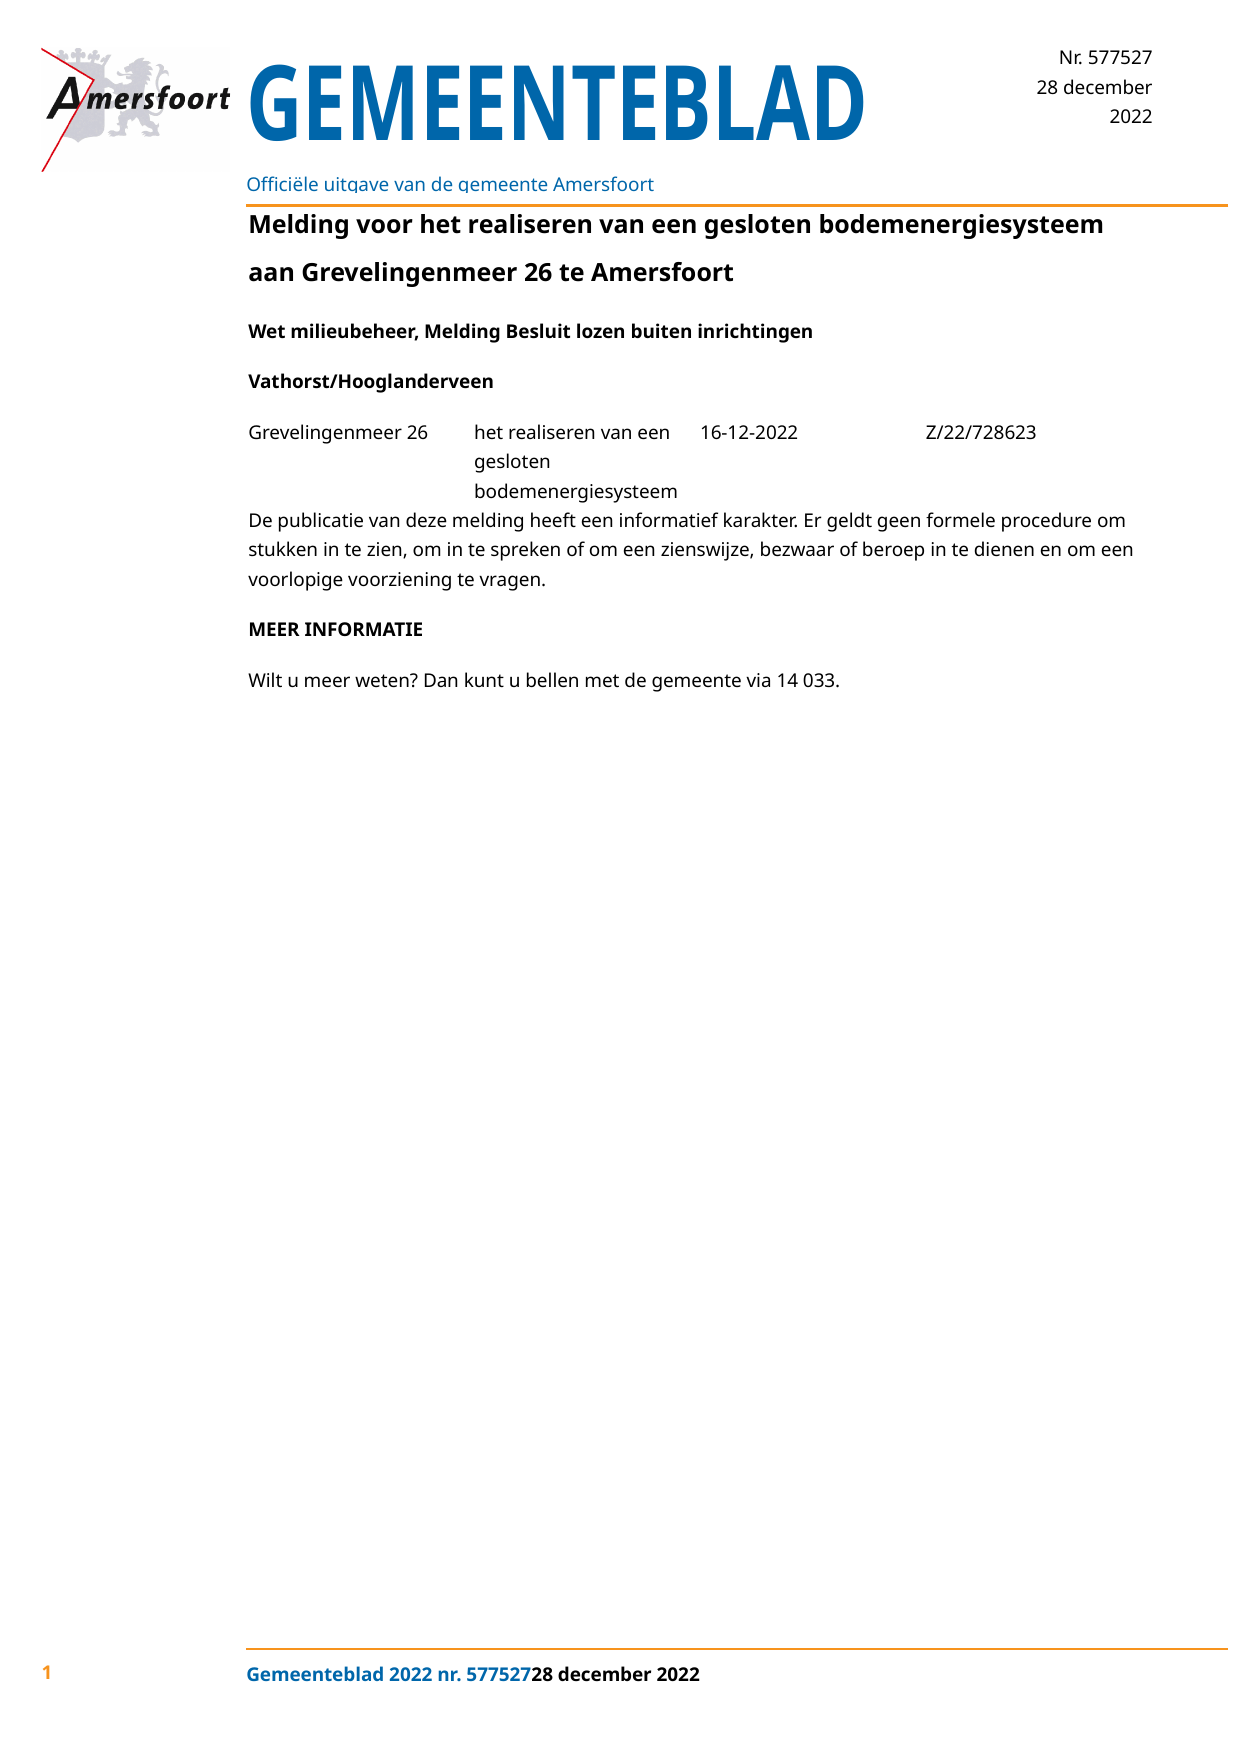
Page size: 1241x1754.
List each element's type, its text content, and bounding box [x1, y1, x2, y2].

table_header 16-12-2022 [700, 419, 926, 504]
text Melding voor het realiseren van een gesloten bodemenergiesysteem aan Grevelingenmeer 26 te Amersfoort [248, 207, 1152, 288]
text De publicatie van deze melding heeft een informatief karakter. Er geldt geen formele procedure om stukken in te zien, om in te spreken of om een zienswijze, bezwaar of beroep in te dienen en om een voorlopige voorziening te vragen. [248, 507, 1152, 592]
text Wet milieubeheer, Melding Besluit lozen buiten inrichtingen [248, 318, 1152, 344]
text Vathorst/Hooglanderveen [248, 368, 1152, 394]
picture [41, 47, 231, 172]
table_header Z/22/728623 [926, 419, 1152, 504]
table_header Grevelingenmeer 26 [248, 419, 474, 504]
table_header het realiseren van een gesloten bodemenergiesysteem [474, 419, 700, 504]
text MEER INFORMATIE [248, 617, 1152, 642]
text Wilt u meer weten? Dan kunt u bellen met de gemeente via 14 033. [248, 667, 1152, 693]
